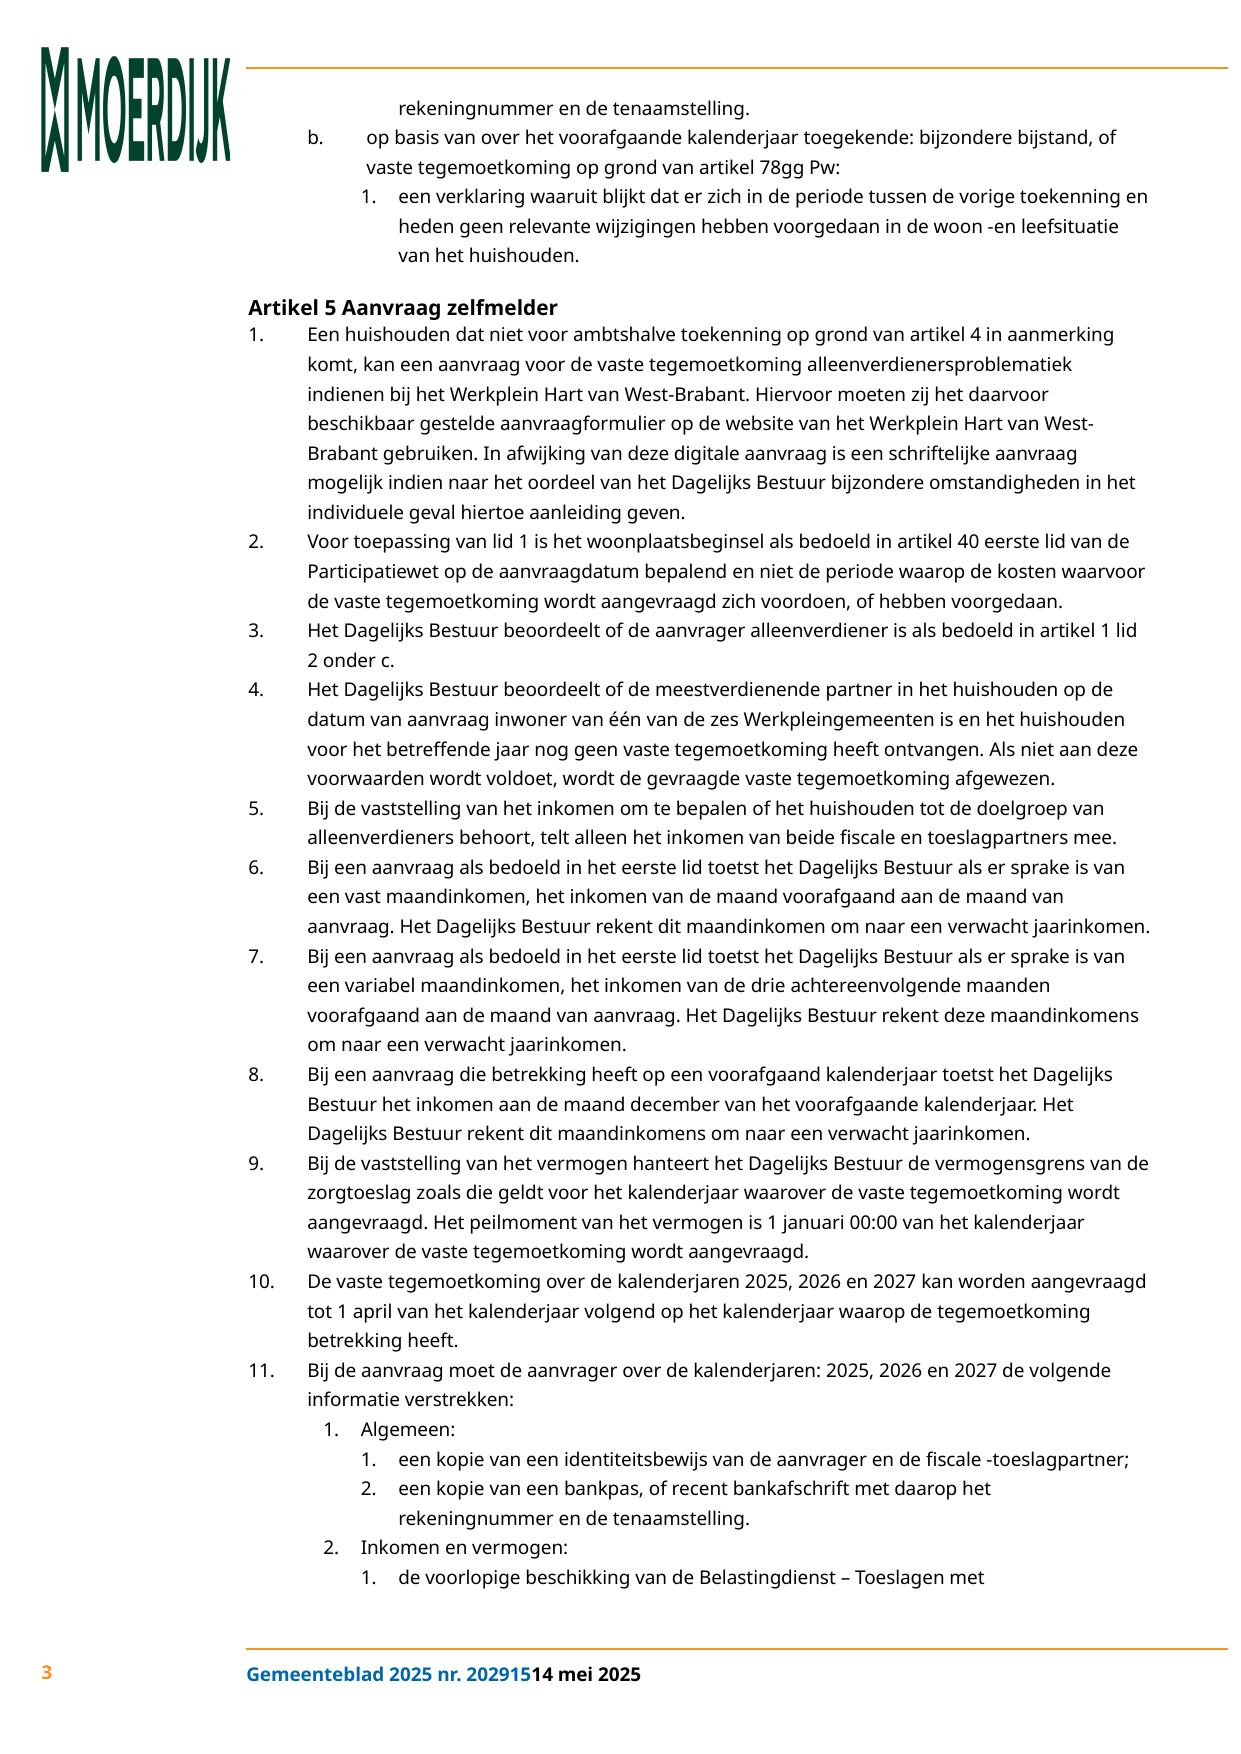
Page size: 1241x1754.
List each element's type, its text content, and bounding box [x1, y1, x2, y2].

list Bij een aanvraag als bedoeld in het eerste lid toetst het Dagelijks Bestuur als er sprake is van een vast maandinkomen, het inkomen van de maand voorafgaand aan de maand van aanvraag. Het Dagelijks Bestuur rekent dit maandinkomen om naar een verwacht jaarinkomen. [248, 854, 1152, 939]
list Bij een aanvraag die betrekking heeft op een voorafgaand kalenderjaar toetst het Dagelijks Bestuur het inkomen aan de maand december van het voorafgaande kalenderjaar. Het Dagelijks Bestuur rekent dit maandinkomens om naar een verwacht jaarinkomen. [248, 1061, 1152, 1146]
list een kopie van een identiteitsbewijs van de aanvrager en de fiscale -toeslagpartner; [361, 1446, 1152, 1471]
list Het Dagelijks Bestuur beoordeelt of de aanvrager alleenverdiener is als bedoeld in artikel 1 lid 2 onder c. [248, 617, 1152, 673]
list de voorlopige beschikking van de Belastingdienst – Toeslagen met [361, 1564, 1152, 1590]
list op basis van over het voorafgaande kalenderjaar toegekende: bijzondere bijstand, of vaste tegemoetkoming op grond van artikel 78gg Pw: [307, 124, 1152, 180]
list Bij de vaststelling van het inkomen om te bepalen of het huishouden tot de doelgroep van alleenverdieners behoort, telt alleen het inkomen van beide fiscale en toeslagpartners mee. [248, 795, 1152, 850]
list Een huishouden dat niet voor ambtshalve toekenning op grond van artikel 4 in aanmerking komt, kan een aanvraag voor de vaste tegemoetkoming alleenverdienersproblematiek indienen bij het Werkplein Hart van West-Brabant. Hiervoor moeten zij het daarvoor beschikbaar gestelde aanvraagformulier op de website van het Werkplein Hart van West-Brabant gebruiken. In afwijking van deze digitale aanvraag is een schriftelijke aanvraag mogelijk indien naar het oordeel van het Dagelijks Bestuur bijzondere omstandigheden in het individuele geval hiertoe aanleiding geven. [248, 322, 1152, 525]
list Bij de aanvraag moet de aanvrager over de kalenderjaren: 2025, 2026 en 2027 de volgende informatie verstrekken: [248, 1357, 1152, 1412]
list Voor toepassing van lid 1 is het woonplaatsbeginsel als bedoeld in artikel 40 eerste lid van de Participatiewet op de aanvraagdatum bepalend en niet de periode waarop de kosten waarvoor de vaste tegemoetkoming wordt aangevraagd zich voordoen, of hebben voorgedaan. [248, 529, 1152, 613]
list Bij de vaststelling van het vermogen hanteert het Dagelijks Bestuur de vermogensgrens van de zorgtoeslag zoals die geldt voor het kalenderjaar waarover de vaste tegemoetkoming wordt aangevraagd. Het peilmoment van het vermogen is 1 januari 00:00 van het kalenderjaar waarover de vaste tegemoetkoming wordt aangevraagd. [248, 1150, 1152, 1264]
list Algemeen: [323, 1416, 1152, 1442]
list De vaste tegemoetkoming over de kalenderjaren 2025, 2026 en 2027 kan worden aangevraagd tot 1 april van het kalenderjaar volgend op het kalenderjaar waarop de tegemoetkoming betrekking heeft. [248, 1268, 1152, 1353]
list een verklaring waaruit blijkt dat er zich in de periode tussen de vorige toekenning en heden geen relevante wijzigingen hebben voorgedaan in de woon -en leefsituatie van het huishouden. [361, 183, 1152, 268]
list rekeningnummer en de tenaamstelling. [361, 95, 1152, 121]
list Inkomen en vermogen: [323, 1534, 1152, 1560]
picture [41, 47, 231, 172]
text Artikel 5 Aanvraag zelfmelder [248, 293, 1152, 322]
list een kopie van een bankpas, of recent bankafschrift met daarop het rekeningnummer en de tenaamstelling. [361, 1475, 1152, 1531]
list Het Dagelijks Bestuur beoordeelt of de meestverdienende partner in het huishouden op de datum van aanvraag inwoner van één van de zes Werkpleingemeenten is en het huishouden voor het betreffende jaar nog geen vaste tegemoetkoming heeft ontvangen. Als niet aan deze voorwaarden wordt voldoet, wordt de gevraagde vaste tegemoetkoming afgewezen. [248, 677, 1152, 791]
list Bij een aanvraag als bedoeld in het eerste lid toetst het Dagelijks Bestuur als er sprake is van een variabel maandinkomen, het inkomen van de drie achtereenvolgende maanden voorafgaand aan de maand van aanvraag. Het Dagelijks Bestuur rekent deze maandinkomens om naar een verwacht jaarinkomen. [248, 943, 1152, 1057]
